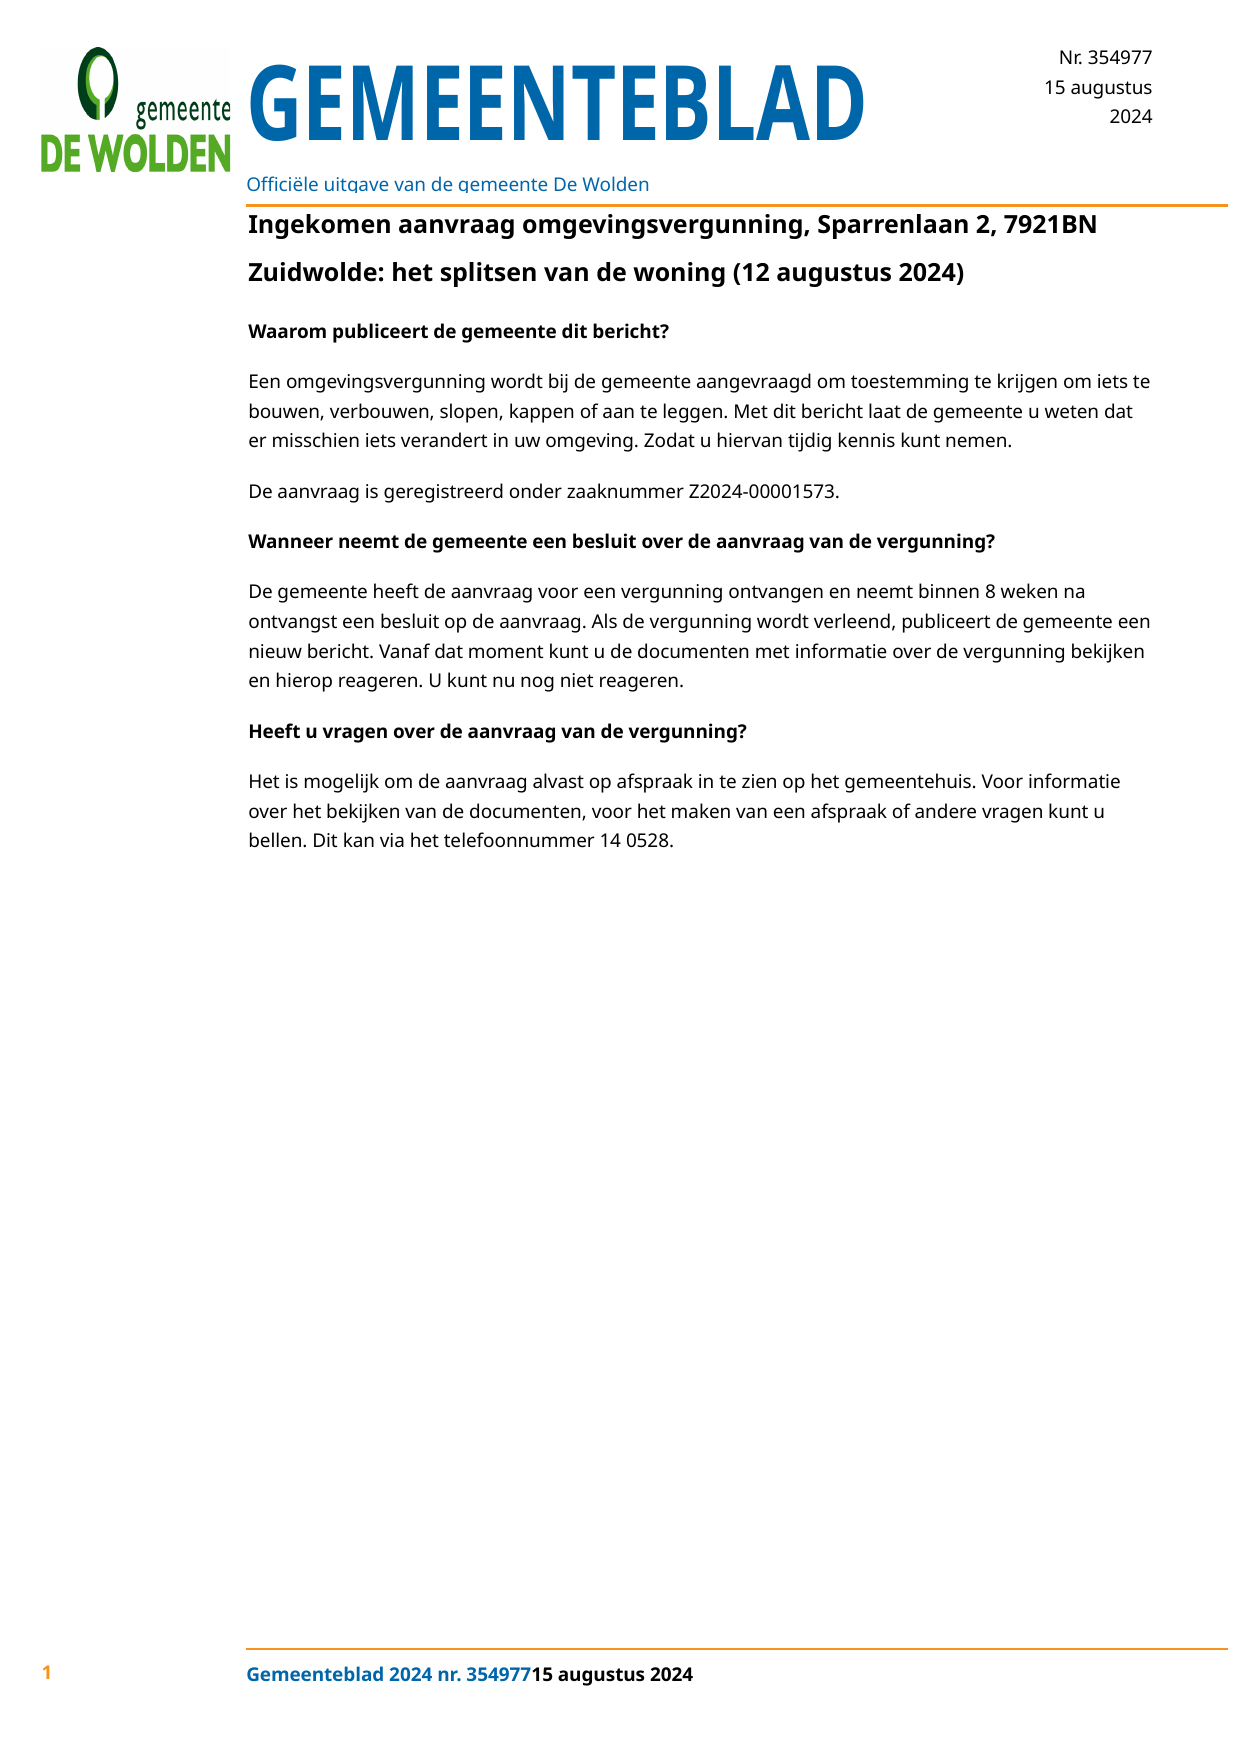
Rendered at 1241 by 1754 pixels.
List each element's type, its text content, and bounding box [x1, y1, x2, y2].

text De aanvraag is geregistreerd onder zaaknummer Z2024-00001573. [248, 478, 1152, 504]
text Heeft u vragen over de aanvraag van de vergunning? [248, 718, 1152, 744]
text Een omgevingsvergunning wordt bij de gemeente aangevraagd om toestemming te krijgen om iets te bouwen, verbouwen, slopen, kappen of aan te leggen. Met dit bericht laat de gemeente u weten dat er misschien iets verandert in uw omgeving. Zodat u hiervan tijdig kennis kunt nemen. [248, 368, 1152, 453]
text Het is mogelijk om de aanvraag alvast op afspraak in te zien op het gemeentehuis. Voor informatie over het bekijken van de documenten, voor het maken van een afspraak of andere vragen kunt u bellen. Dit kan via het telefoonnummer 14 0528. [248, 768, 1152, 853]
text Waarom publiceert de gemeente dit bericht? [248, 318, 1152, 344]
text Ingekomen aanvraag omgevingsvergunning, Sparrenlaan 2, 7921BN Zuidwolde: het splitsen van de woning (12 augustus 2024) [248, 207, 1152, 288]
text Wanneer neemt de gemeente een besluit over de aanvraag van de vergunning? [248, 528, 1152, 554]
text De gemeente heeft de aanvraag voor een vergunning ontvangen en neemt binnen 8 weken na ontvangst een besluit op de aanvraag. Als de vergunning wordt verleend, publiceert de gemeente een nieuw bericht. Vanaf dat moment kunt u de documenten met informatie over de vergunning bekijken en hierop reageren. U kunt nu nog niet reageren. [248, 579, 1152, 693]
picture [41, 47, 231, 172]
